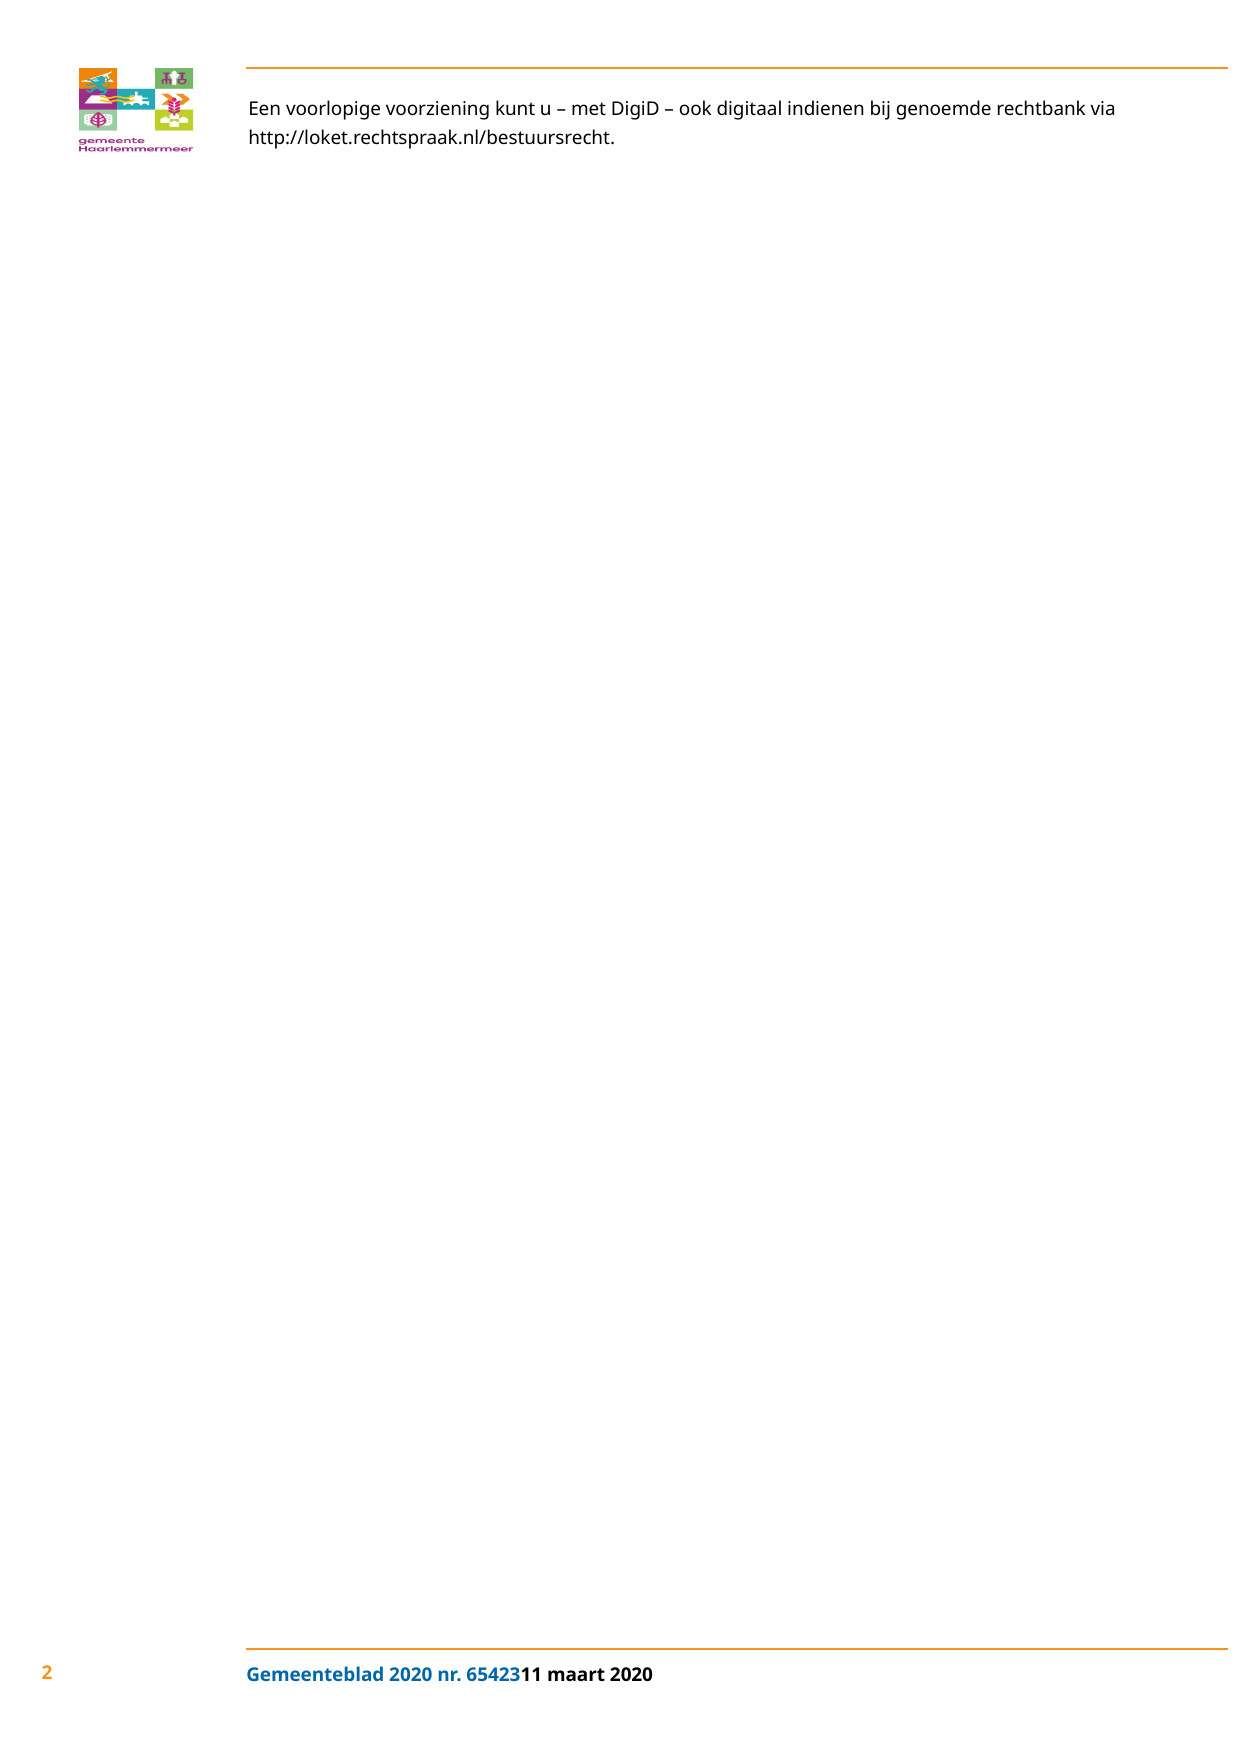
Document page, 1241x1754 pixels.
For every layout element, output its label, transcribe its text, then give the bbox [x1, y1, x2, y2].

text Een voorlopige voorziening kunt u – met DigiD – ook digitaal indienen bij genoemde rechtbank via http://loket.rechtspraak.nl/bestuursrecht. [248, 95, 1152, 150]
picture [41, 47, 231, 172]
